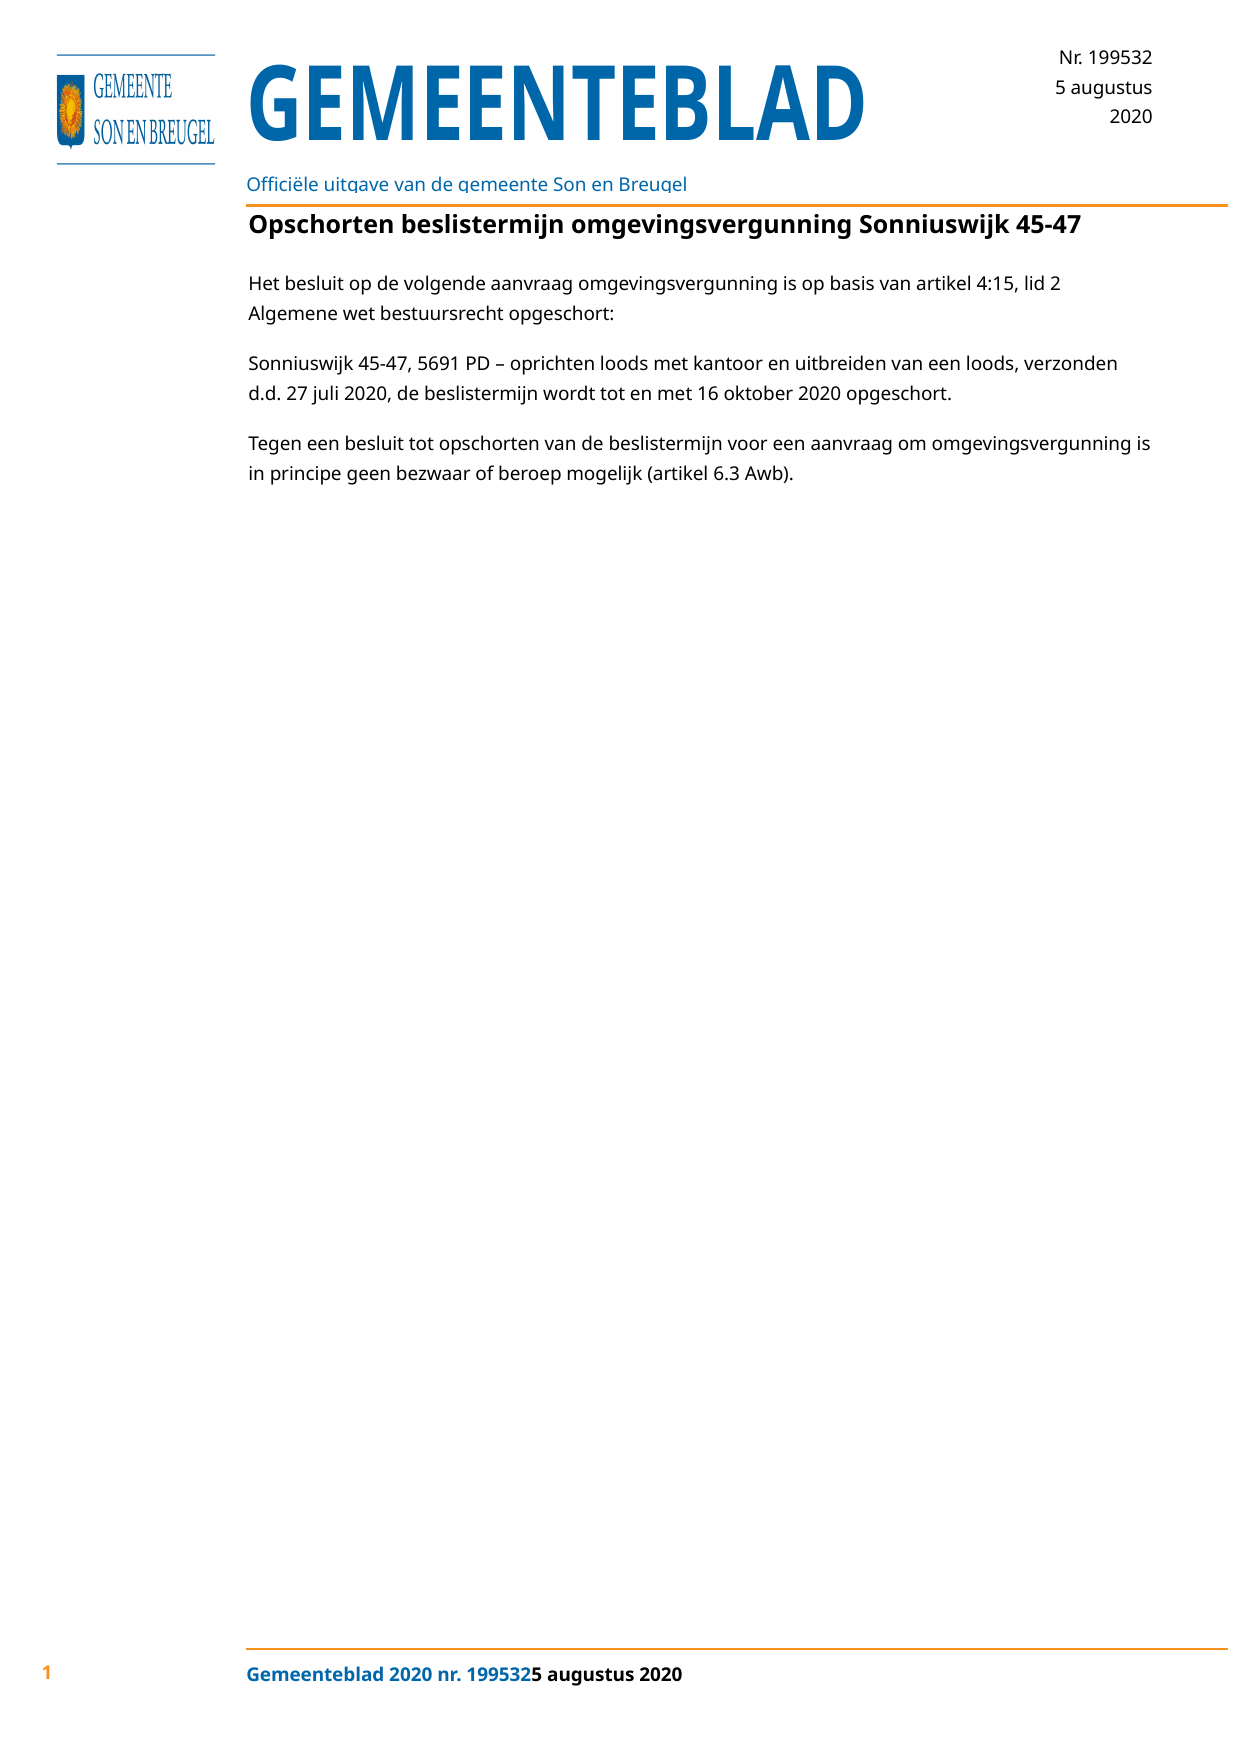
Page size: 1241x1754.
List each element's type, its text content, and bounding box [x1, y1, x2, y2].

text Opschorten beslistermijn omgevingsvergunning Sonniuswijk 45-47 [248, 207, 1152, 241]
text Het besluit op de volgende aanvraag omgevingsvergunning is op basis van artikel 4:15, lid 2 Algemene wet bestuursrecht opgeschort: [248, 270, 1152, 326]
text Sonniuswijk 45-47, 5691 PD – oprichten loods met kantoor en uitbreiden van een loods, verzonden d.d. 27 juli 2020, de beslistermijn wordt tot en met 16 oktober 2020 opgeschort. [248, 350, 1152, 406]
picture [41, 47, 231, 172]
text Tegen een besluit tot opschorten van de beslistermijn voor een aanvraag om omgevingsvergunning is in principe geen bezwaar of beroep mogelijk (artikel 6.3 Awb). [248, 430, 1152, 486]
